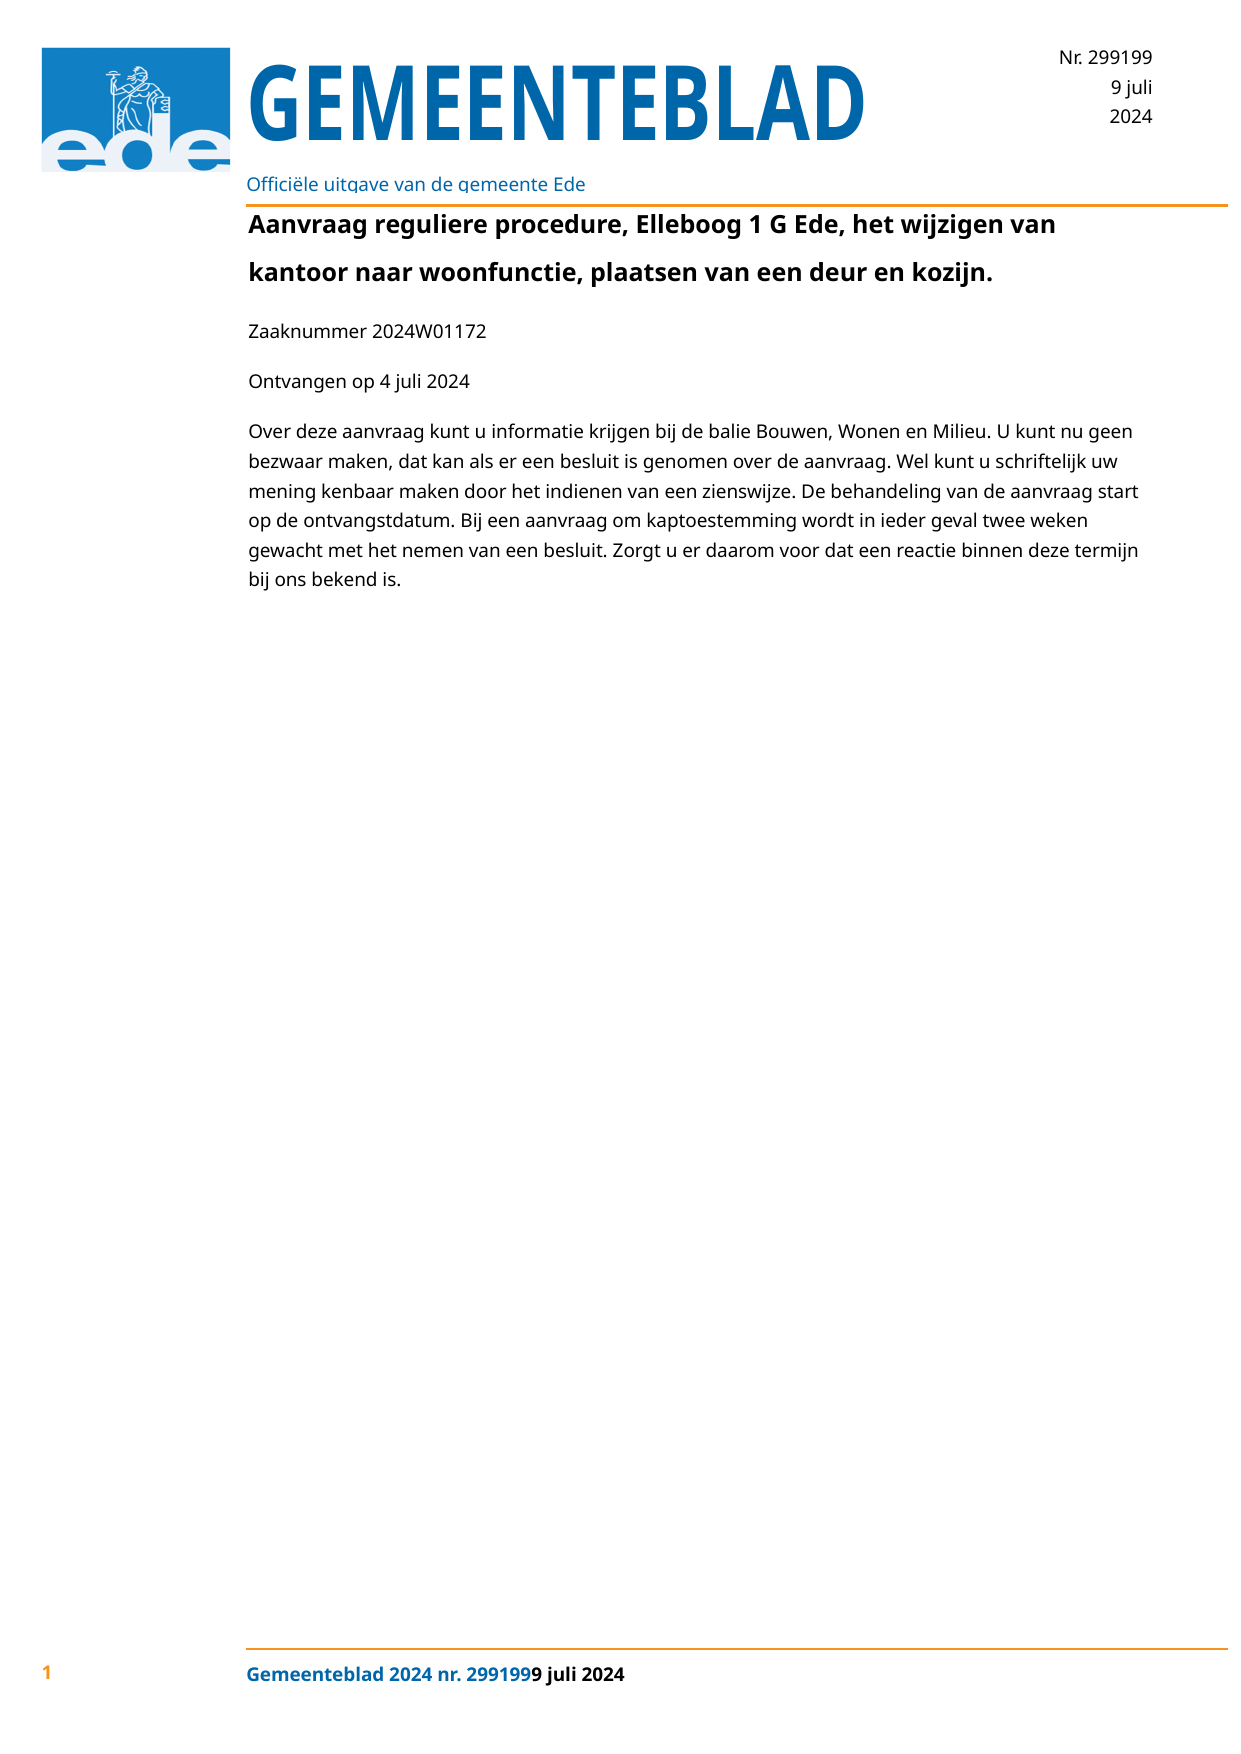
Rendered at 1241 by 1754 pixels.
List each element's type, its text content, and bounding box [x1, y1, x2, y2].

text Ontvangen op 4 juli 2024 [248, 368, 1152, 394]
picture [41, 47, 231, 172]
text Aanvraag reguliere procedure, Elleboog 1 G Ede, het wijzigen van kantoor naar woonfunctie, plaatsen van een deur en kozijn. [248, 207, 1152, 288]
text Over deze aanvraag kunt u informatie krijgen bij de balie Bouwen, Wonen en Milieu. U kunt nu geen bezwaar maken, dat kan als er een besluit is genomen over de aanvraag. Wel kunt u schriftelijk uw mening kenbaar maken door het indienen van een zienswijze. De behandeling van de aanvraag start op de ontvangstdatum. Bij een aanvraag om kaptoestemming wordt in ieder geval twee weken gewacht met het nemen van een besluit. Zorgt u er daarom voor dat een reactie binnen deze termijn bij ons bekend is. [248, 419, 1152, 592]
text Zaaknummer 2024W01172 [248, 318, 1152, 344]
